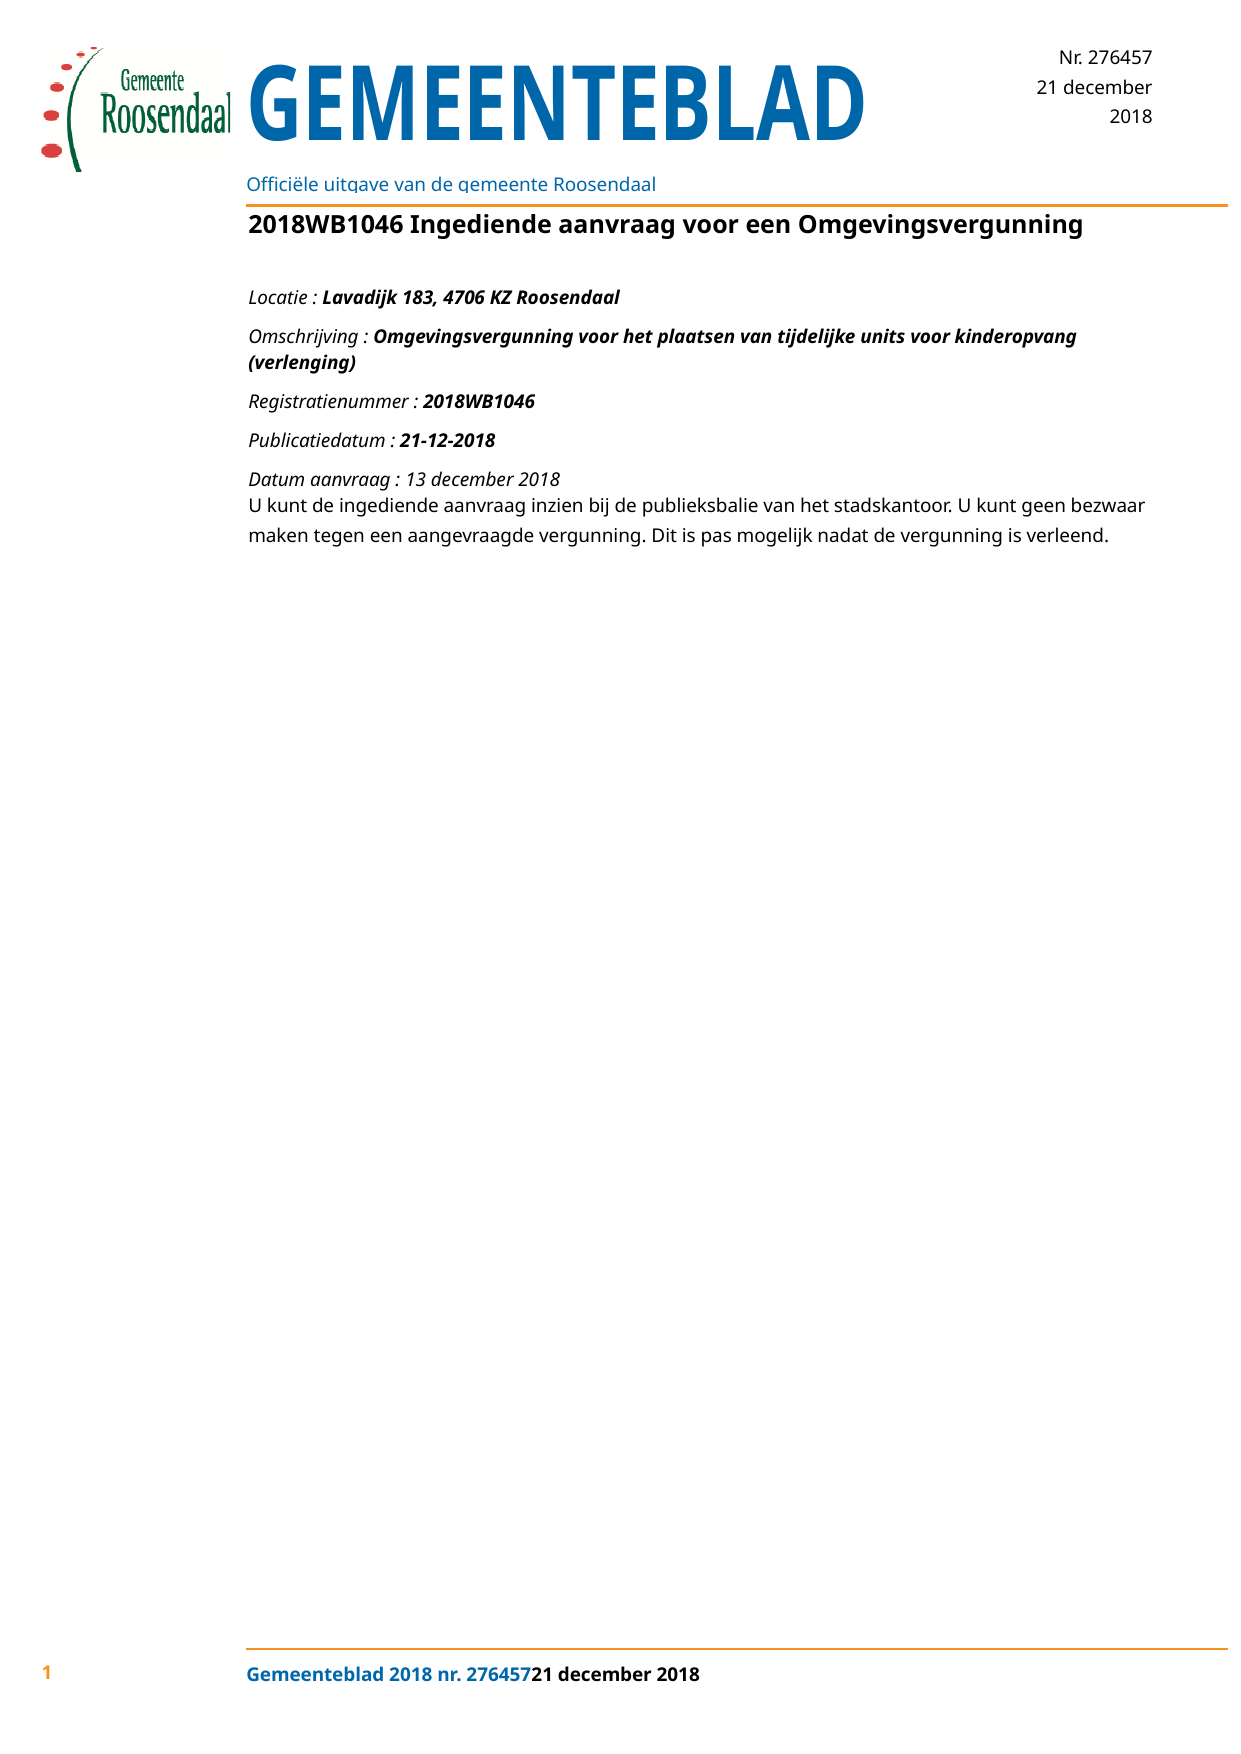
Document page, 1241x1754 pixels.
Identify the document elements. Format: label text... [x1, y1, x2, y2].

text Omschrijving : Omgevingsvergunning voor het plaatsen van tijdelijke units voor kinderopvang (verlenging) [248, 323, 1152, 374]
text Locatie : Lavadijk 183, 4706 KZ Roosendaal [248, 284, 1152, 309]
picture [41, 47, 231, 172]
text 2018WB1046 Ingediende aanvraag voor een Omgevingsvergunning [248, 207, 1152, 241]
text Publicatiedatum : 21-12-2018 [248, 427, 1152, 453]
text Datum aanvraag : 13 december 2018 [248, 467, 1152, 492]
text Registratienummer : 2018WB1046 [248, 388, 1152, 414]
text U kunt de ingediende aanvraag inzien bij de publieksbalie van het stadskantoor. U kunt geen bezwaar maken tegen een aangevraagde vergunning. Dit is pas mogelijk nadat de vergunning is verleend. [248, 492, 1152, 548]
